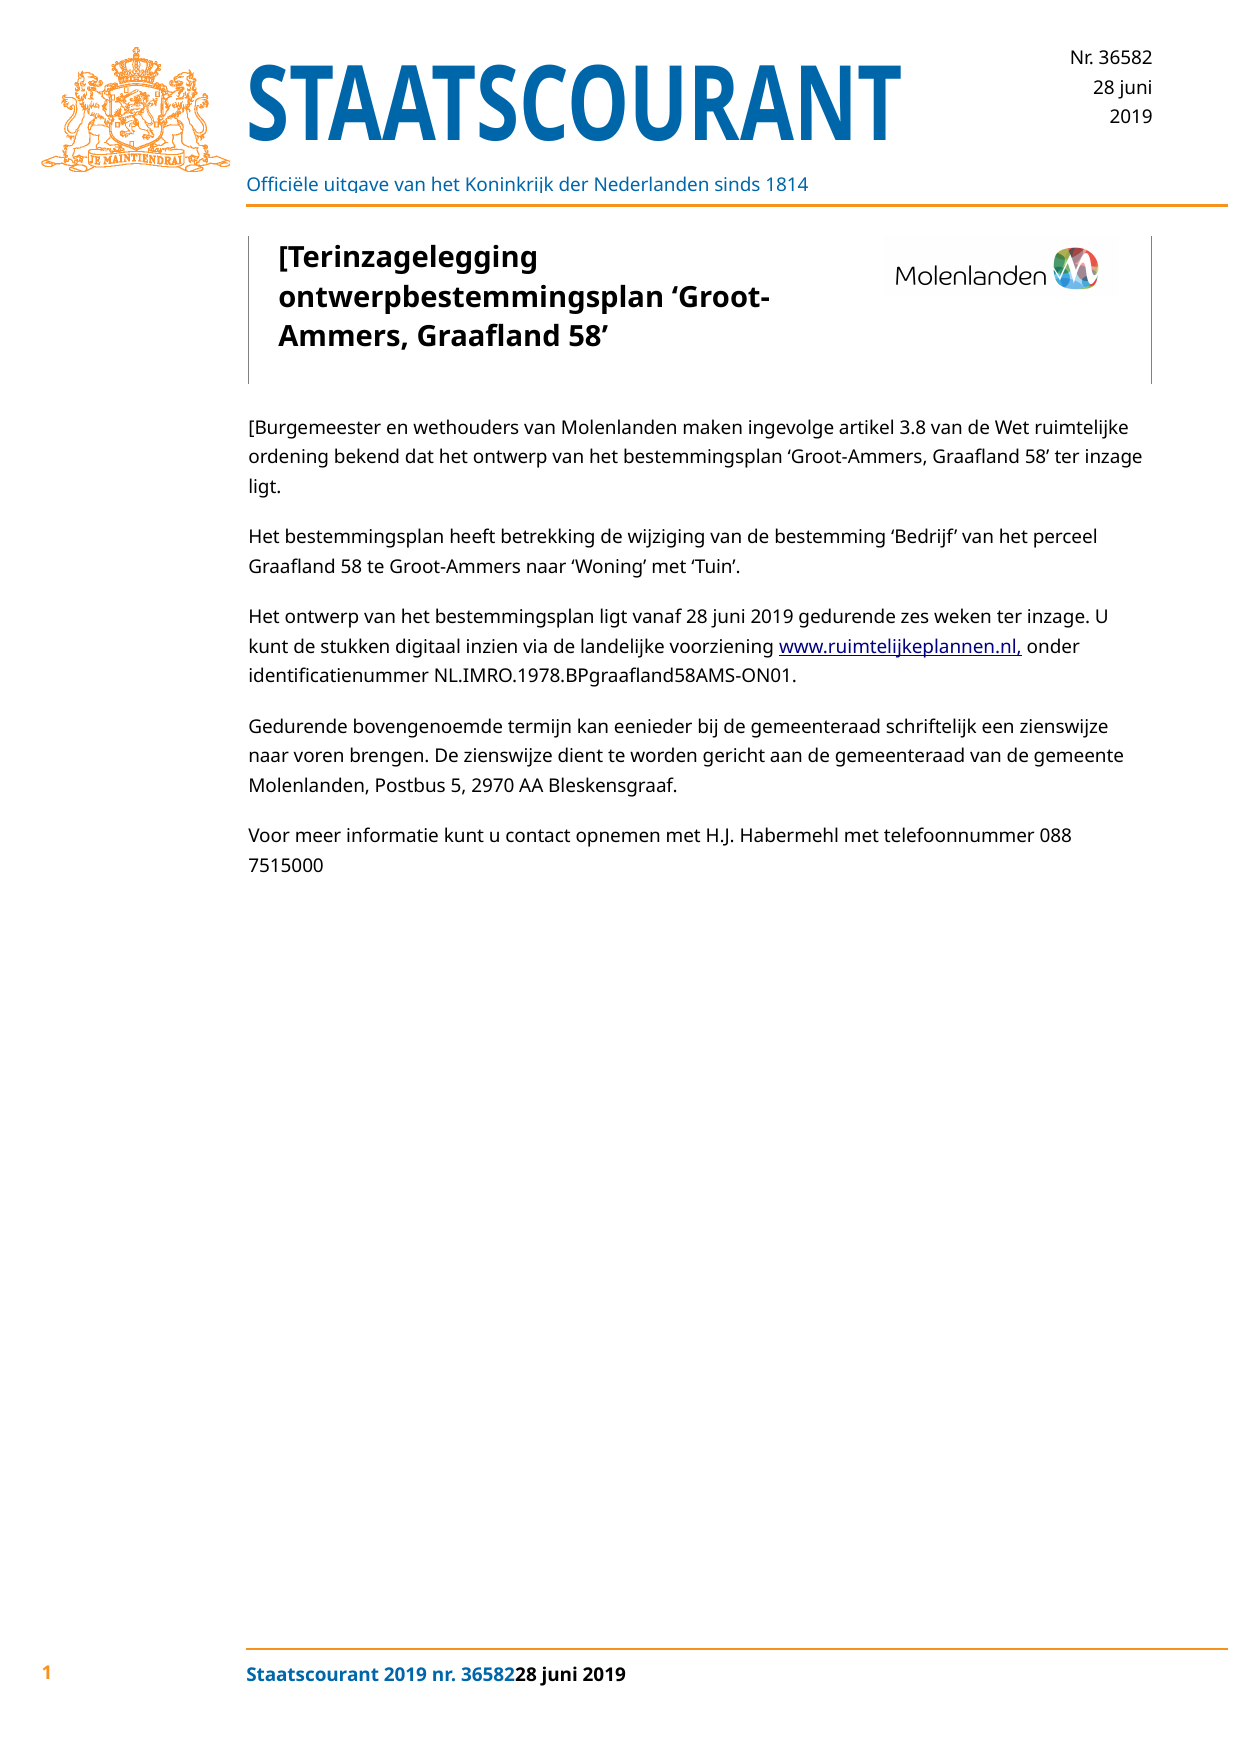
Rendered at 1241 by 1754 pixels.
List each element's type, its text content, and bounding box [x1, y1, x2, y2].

table_header [850, 236, 1151, 384]
text Gedurende bovengenoemde termijn kan eenieder bij de gemeenteraad schriftelijk een zienswijze naar voren brengen. De zienswijze dient te worden gericht aan de gemeenteraad van de gemeente Molenlanden, Postbus 5, 2970 AA Bleskensgraaf. [248, 713, 1152, 798]
text Voor meer informatie kunt u contact opnemen met H.J. Habermehl met telefoonnummer 088 7515000 [248, 823, 1152, 878]
picture [882, 236, 1119, 296]
table_header [Terinzagelegging ontwerpbestemmingsplan ‘Groot-Ammers, Graafland 58’ [249, 236, 850, 384]
text Het ontwerp van het bestemmingsplan ligt vanaf 28 juni 2019 gedurende zes weken ter inzage. U kunt de stukken digitaal inzien via de landelijke voorziening www.ruimtelijkeplannen.nl, onder identificatienummer NL.IMRO.1978.BPgraafland58AMS-ON01. [248, 603, 1152, 688]
text [Burgemeester en wethouders van Molenlanden maken ingevolge artikel 3.8 van de Wet ruimtelijke ordening bekend dat het ontwerp van het bestemmingsplan ‘Groot-Ammers, Graafland 58’ ter inzage ligt. [248, 414, 1152, 499]
text Het bestemmingsplan heeft betrekking de wijziging van de bestemming ‘Bedrijf’ van het perceel Graafland 58 te Groot-Ammers naar ‘Woning’ met ‘Tuin’. [248, 523, 1152, 579]
picture [41, 47, 231, 172]
